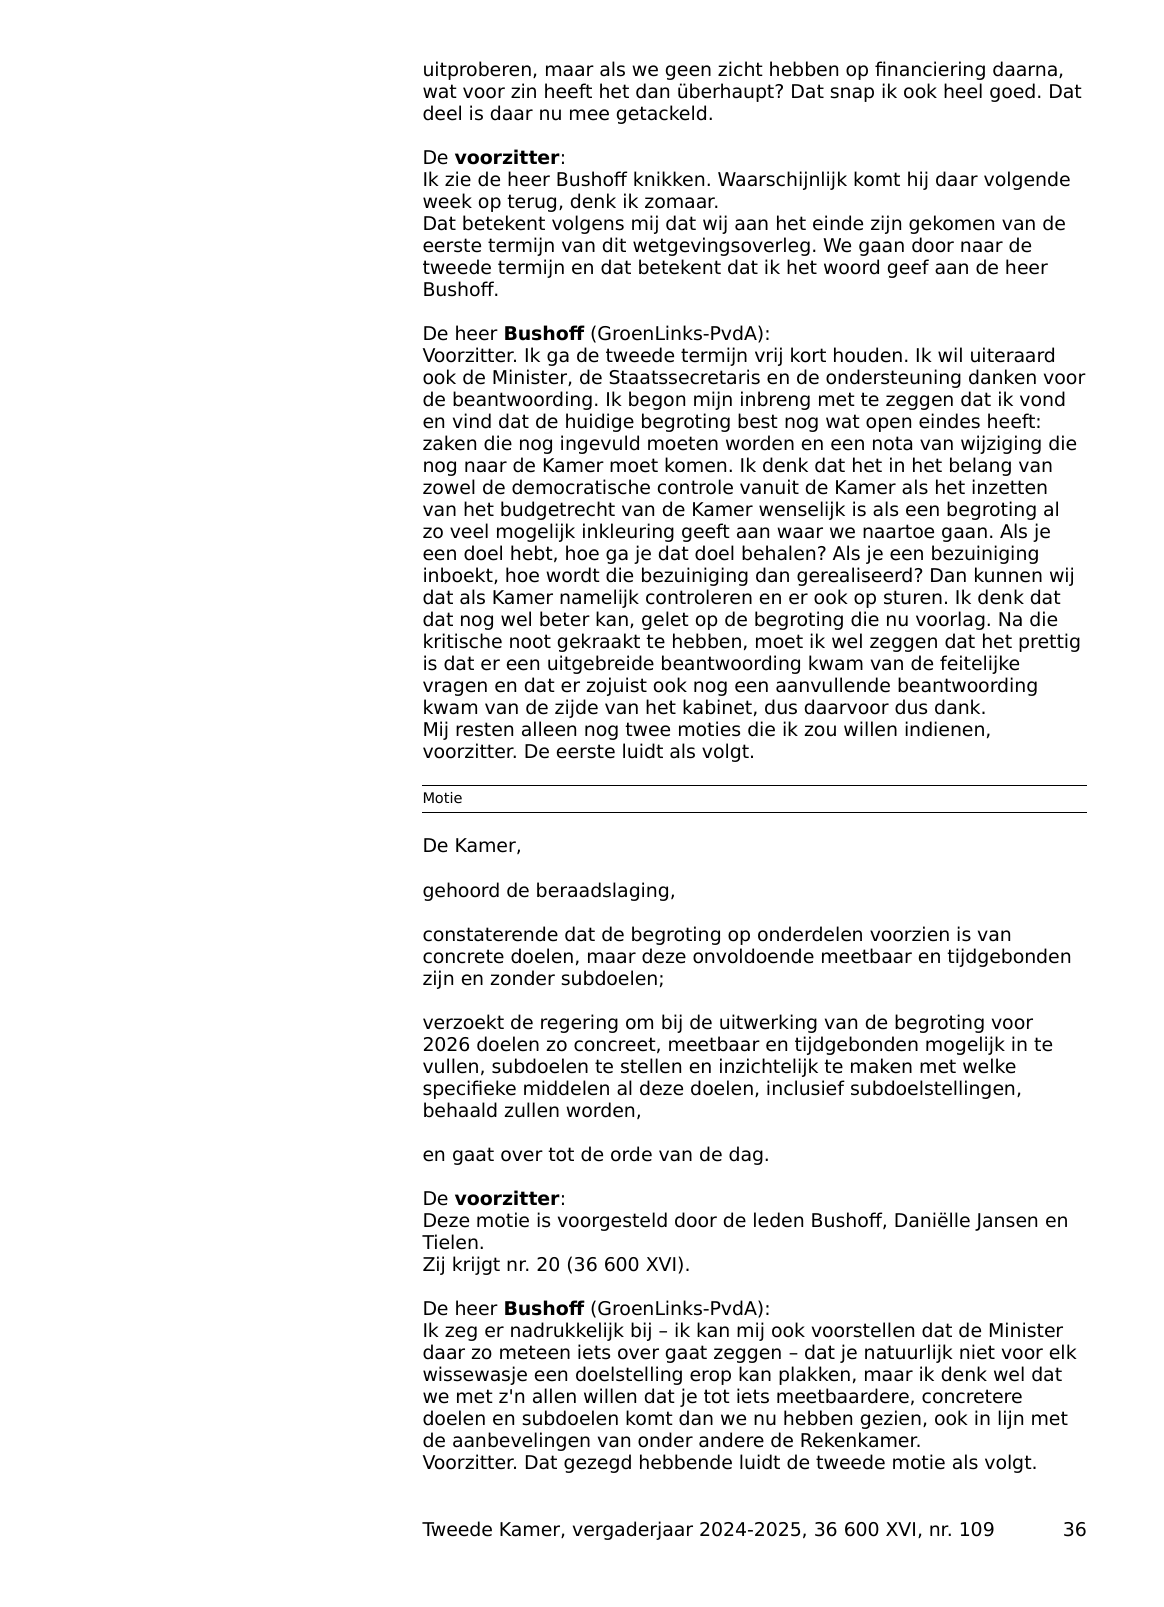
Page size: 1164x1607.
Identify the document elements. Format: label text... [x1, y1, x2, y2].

text Zij krijgt nr. 20 (36 600 XVI). [422, 1254, 1087, 1276]
text gehoord de beraadslaging, [422, 879, 1087, 901]
text constaterende dat de begroting op onderdelen voorzien is van concrete doelen, maar deze onvoldoende meetbaar en tijdgebonden zijn en zonder subdoelen; [422, 924, 1087, 989]
text Ik zeg er nadrukkelijk bij – ik kan mij ook voorstellen dat de Minister daar zo meteen iets over gaat zeggen – dat je natuurlijk niet voor elk wissewasje een doelstelling erop kan plakken, maar ik denk wel dat we met z'n allen willen dat je tot iets meetbaardere, concretere doelen en subdoelen komt dan we nu hebben gezien, ook in lijn met de aanbevelingen van onder andere de Rekenkamer. [422, 1320, 1087, 1452]
text De heer Bushoff (GroenLinks-PvdA): [422, 1298, 1087, 1320]
text De voorzitter: [422, 147, 1087, 169]
text uitproberen, maar als we geen zicht hebben op financiering daarna, wat voor zin heeft het dan überhaupt? Dat snap ik ook heel goed. Dat deel is daar nu mee getackeld. [422, 59, 1087, 125]
table_header Motie [422, 786, 1087, 812]
text Dat betekent volgens mij dat wij aan het einde zijn gekomen van de eerste termijn van dit wetgevingsoverleg. We gaan door naar de tweede termijn en dat betekent dat ik het woord geef aan de heer Bushoff. [422, 213, 1087, 301]
text Deze motie is voorgesteld door de leden Bushoff, Daniëlle Jansen en Tielen. [422, 1210, 1087, 1254]
text verzoekt de regering om bij de uitwerking van de begroting voor 2026 doelen zo concreet, meetbaar en tijdgebonden mogelijk in te vullen, subdoelen te stellen en inzichtelijk te maken met welke specifieke middelen al deze doelen, inclusief subdoelstellingen, behaald zullen worden, [422, 1012, 1087, 1122]
text Voorzitter. Ik ga de tweede termijn vrij kort houden. Ik wil uiteraard ook de Minister, de Staatssecretaris en de ondersteuning danken voor de beantwoording. Ik begon mijn inbreng met te zeggen dat ik vond en vind dat de huidige begroting best nog wat open eindes heeft: zaken die nog ingevuld moeten worden en een nota van wijziging die nog naar de Kamer moet komen. Ik denk dat het in het belang van zowel de democratische controle vanuit de Kamer als het inzetten van het budgetrecht van de Kamer wenselijk is als een begroting al zo veel mogelijk inkleuring geeft aan waar we naartoe gaan. Als je een doel hebt, hoe ga je dat doel behalen? Als je een bezuiniging inboekt, hoe wordt die bezuiniging dan gerealiseerd? Dan kunnen wij dat als Kamer namelijk controleren en er ook op sturen. Ik denk dat dat nog wel beter kan, gelet op de begroting die nu voorlag. Na die kritische noot gekraakt te hebben, moet ik wel zeggen dat het prettig is dat er een uitgebreide beantwoording kwam van de feitelijke vragen en dat er zojuist ook nog een aanvullende beantwoording kwam van de zijde van het kabinet, dus daarvoor dus dank. [422, 345, 1087, 719]
text Mij resten alleen nog twee moties die ik zou willen indienen, voorzitter. De eerste luidt als volgt. [422, 719, 1087, 763]
text Ik zie de heer Bushoff knikken. Waarschijnlijk komt hij daar volgende week op terug, denk ik zomaar. [422, 169, 1087, 213]
text De voorzitter: [422, 1188, 1087, 1210]
text De Kamer, [422, 835, 1087, 857]
text Voorzitter. Dat gezegd hebbende luidt de tweede motie als volgt. [422, 1452, 1087, 1474]
text en gaat over tot de orde van de dag. [422, 1144, 1087, 1166]
text De heer Bushoff (GroenLinks-PvdA): [422, 323, 1087, 345]
